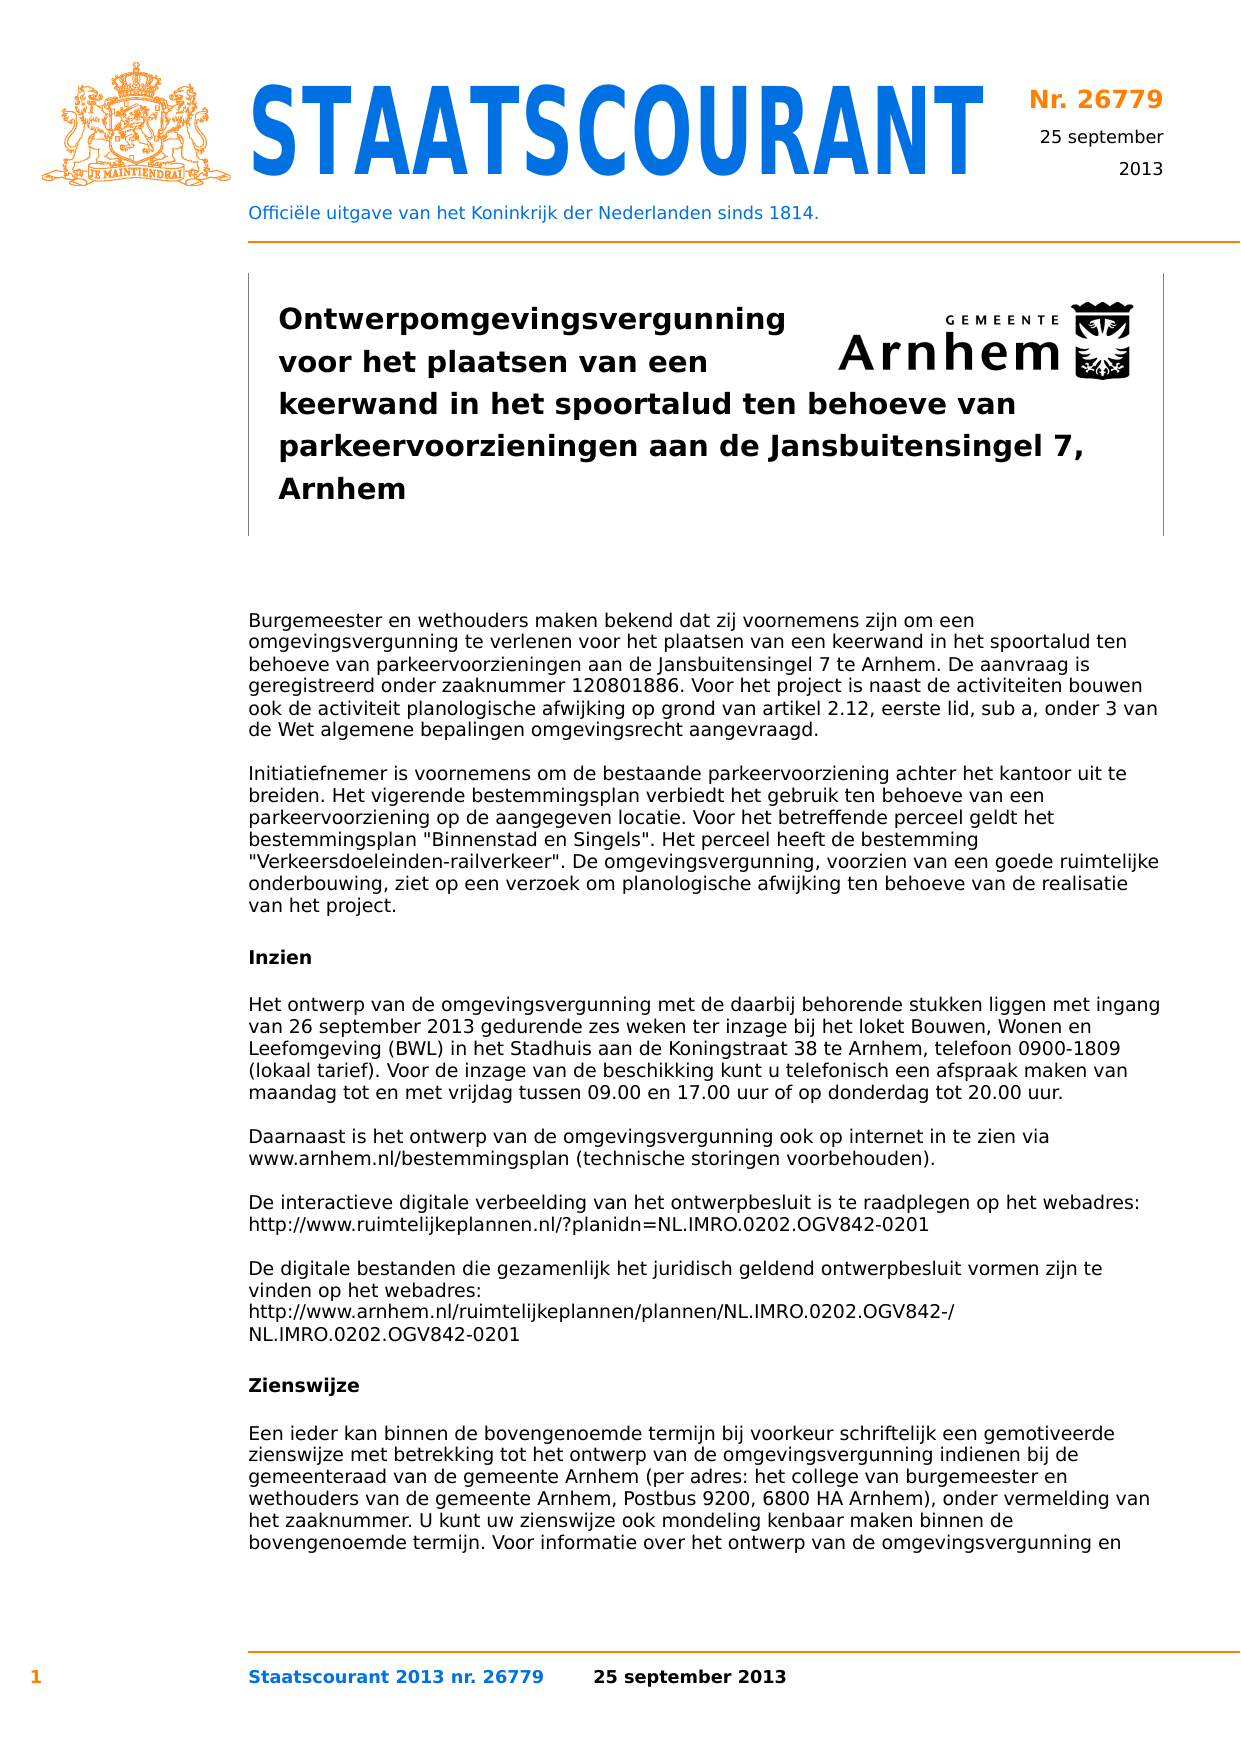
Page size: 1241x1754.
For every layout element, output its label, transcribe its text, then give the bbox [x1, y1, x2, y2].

picture [41, 62, 231, 186]
subtitle Inzien [248, 947, 1163, 969]
table_cell 2013 [998, 153, 1240, 203]
text Het ontwerp van de omgevingsvergunning met de daarbij behorende stukken liggen met ingang van 26 september 2013 gedurende zes weken ter inzage bij het loket Bouwen, Wonen en Leefomgeving (BWL) in het Stadhuis aan de Koningstraat 38 te Arnhem, telefoon 0900-1809 (lokaal tarief). Voor de inzage van de beschikking kunt u telefonisch een afspraak maken van maandag tot en met vrijdag tussen 09.00 en 17.00 uur of op donderdag tot 20.00 uur. [248, 994, 1163, 1104]
text De interactieve digitale verbeelding van het ontwerpbesluit is te raadplegen op het webadres: [248, 1192, 1163, 1214]
subtitle Ontwerpomgevingsvergunning voor het plaatsen van een keerwand in het spoortalud ten behoeve van parkeervoorzieningen aan de Jansbuitensingel 7, Arnhem [249, 273, 1163, 536]
table_header Nr. 26779 [998, 62, 1240, 121]
text http://www.ruimtelijkeplannen.nl/?planidn=NL.IMRO.0202.OGV842-0201 [248, 1214, 1163, 1236]
text Een ieder kan binnen de bovengenoemde termijn bij voorkeur schriftelijk een gemotiveerde zienswijze met betrekking tot het ontwerp van de omgevingsvergunning indienen bij de gemeenteraad van de gemeente Arnhem (per adres: het college van burgemeester en wethouders van de gemeente Arnhem, Postbus 9200, 6800 HA Arnhem), onder vermelding van het zaaknummer. U kunt uw zienswijze ook mondeling kenbaar maken binnen de bovengenoemde termijn. Voor informatie over het ontwerp van de omgevingsvergunning en [248, 1422, 1163, 1554]
text http://www.arnhem.nl/ruimtelijkeplannen/plannen/NL.IMRO.0202.OGV842-/NL.IMRO.0202.OGV842-0201 [248, 1301, 1163, 1345]
text De digitale bestanden die gezamenlijk het juridisch geldend ontwerpbesluit vormen zijn te vinden op het webadres: [248, 1257, 1163, 1301]
table_cell Officiële uitgave van het Koninkrijk der Nederlanden sinds 1814. [248, 203, 1240, 241]
table_cell 25 september [998, 121, 1240, 153]
subtitle Zienswijze [248, 1375, 1163, 1397]
text Initiatiefnemer is voornemens om de bestaande parkeervoorziening achter het kantoor uit te breiden. Het vigerende bestemmingsplan verbiedt het gebruik ten behoeve van een parkeervoorziening op de aangegeven locatie. Voor het betreffende perceel geldt het bestemmingsplan "Binnenstad en Singels". Het perceel heeft de bestemming "Verkeersdoeleinden-railverkeer". De omgevingsvergunning, voorzien van een goede ruimtelijke onderbouwing, ziet op een verzoek om planologische afwijking ten behoeve van de realisatie van het project. [248, 763, 1163, 917]
text Daarnaast is het ontwerp van de omgevingsvergunning ook op internet in te zien via www.arnhem.nl/bestemmingsplan (technische storingen voorbehouden). [248, 1126, 1163, 1170]
picture [838, 302, 1134, 380]
table_header [25, 62, 248, 241]
text Burgemeester en wethouders maken bekend dat zij voornemens zijn om een omgevingsvergunning te verlenen voor het plaatsen van een keerwand in het spoortalud ten behoeve van parkeervoorzieningen aan de Jansbuitensingel 7 te Arnhem. De aanvraag is geregistreerd onder zaaknummer 120801886. Voor het project is naast de activiteiten bouwen ook de activiteit planologische afwijking op grond van artikel 2.12, eerste lid, sub a, onder 3 van de Wet algemene bepalingen omgevingsrecht aangevraagd. [248, 609, 1163, 741]
table_header STAATSCOURANT [248, 62, 998, 203]
